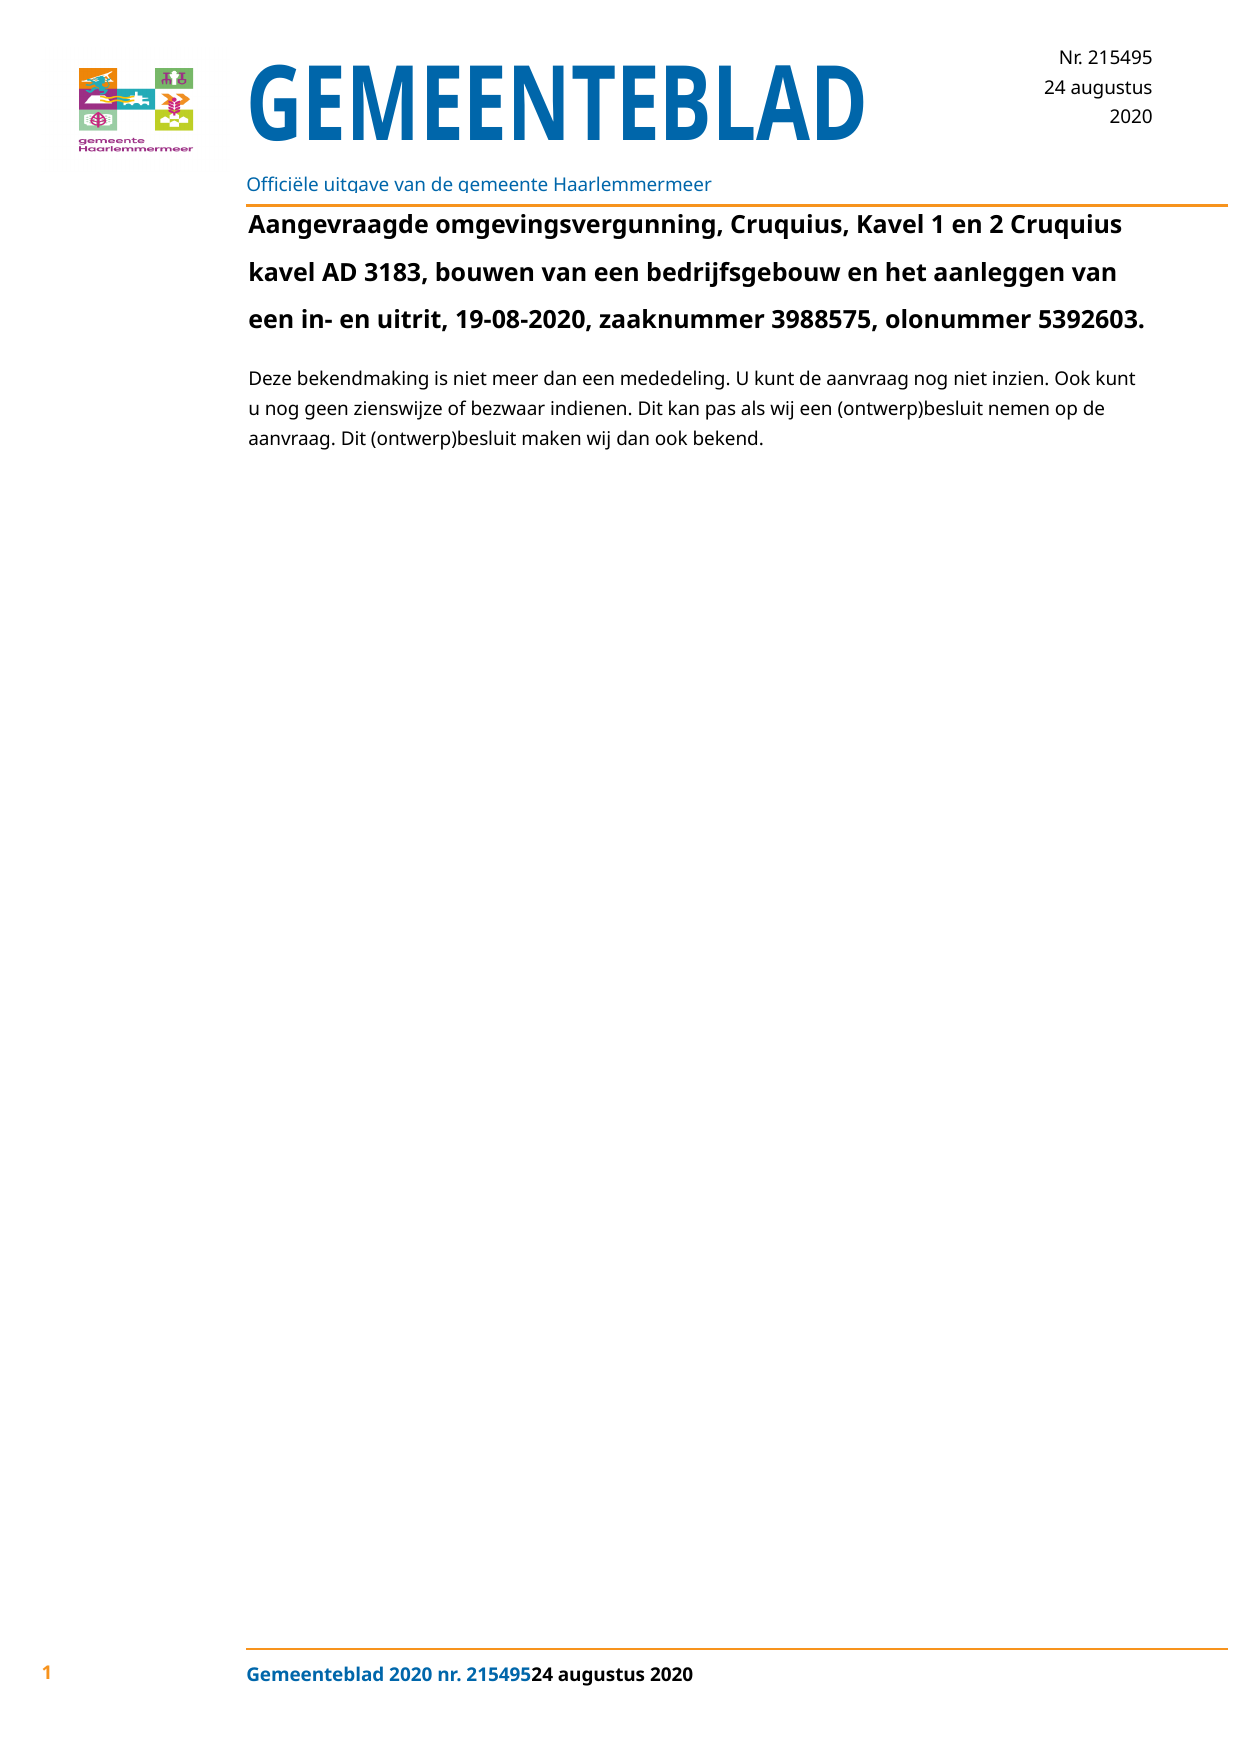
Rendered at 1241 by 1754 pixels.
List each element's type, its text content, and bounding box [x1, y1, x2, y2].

text Aangevraagde omgevingsvergunning, Cruquius, Kavel 1 en 2 Cruquius kavel AD 3183, bouwen van een bedrijfsgebouw en het aanleggen van een in- en uitrit, 19-08-2020, zaaknummer 3988575, olonummer 5392603. [248, 207, 1152, 336]
text Deze bekendmaking is niet meer dan een mededeling. U kunt de aanvraag nog niet inzien. Ook kunt u nog geen zienswijze of bezwaar indienen. Dit kan pas als wij een (ontwerp)besluit nemen op de aanvraag. Dit (ontwerp)besluit maken wij dan ook bekend. [248, 366, 1152, 450]
picture [41, 47, 231, 172]
